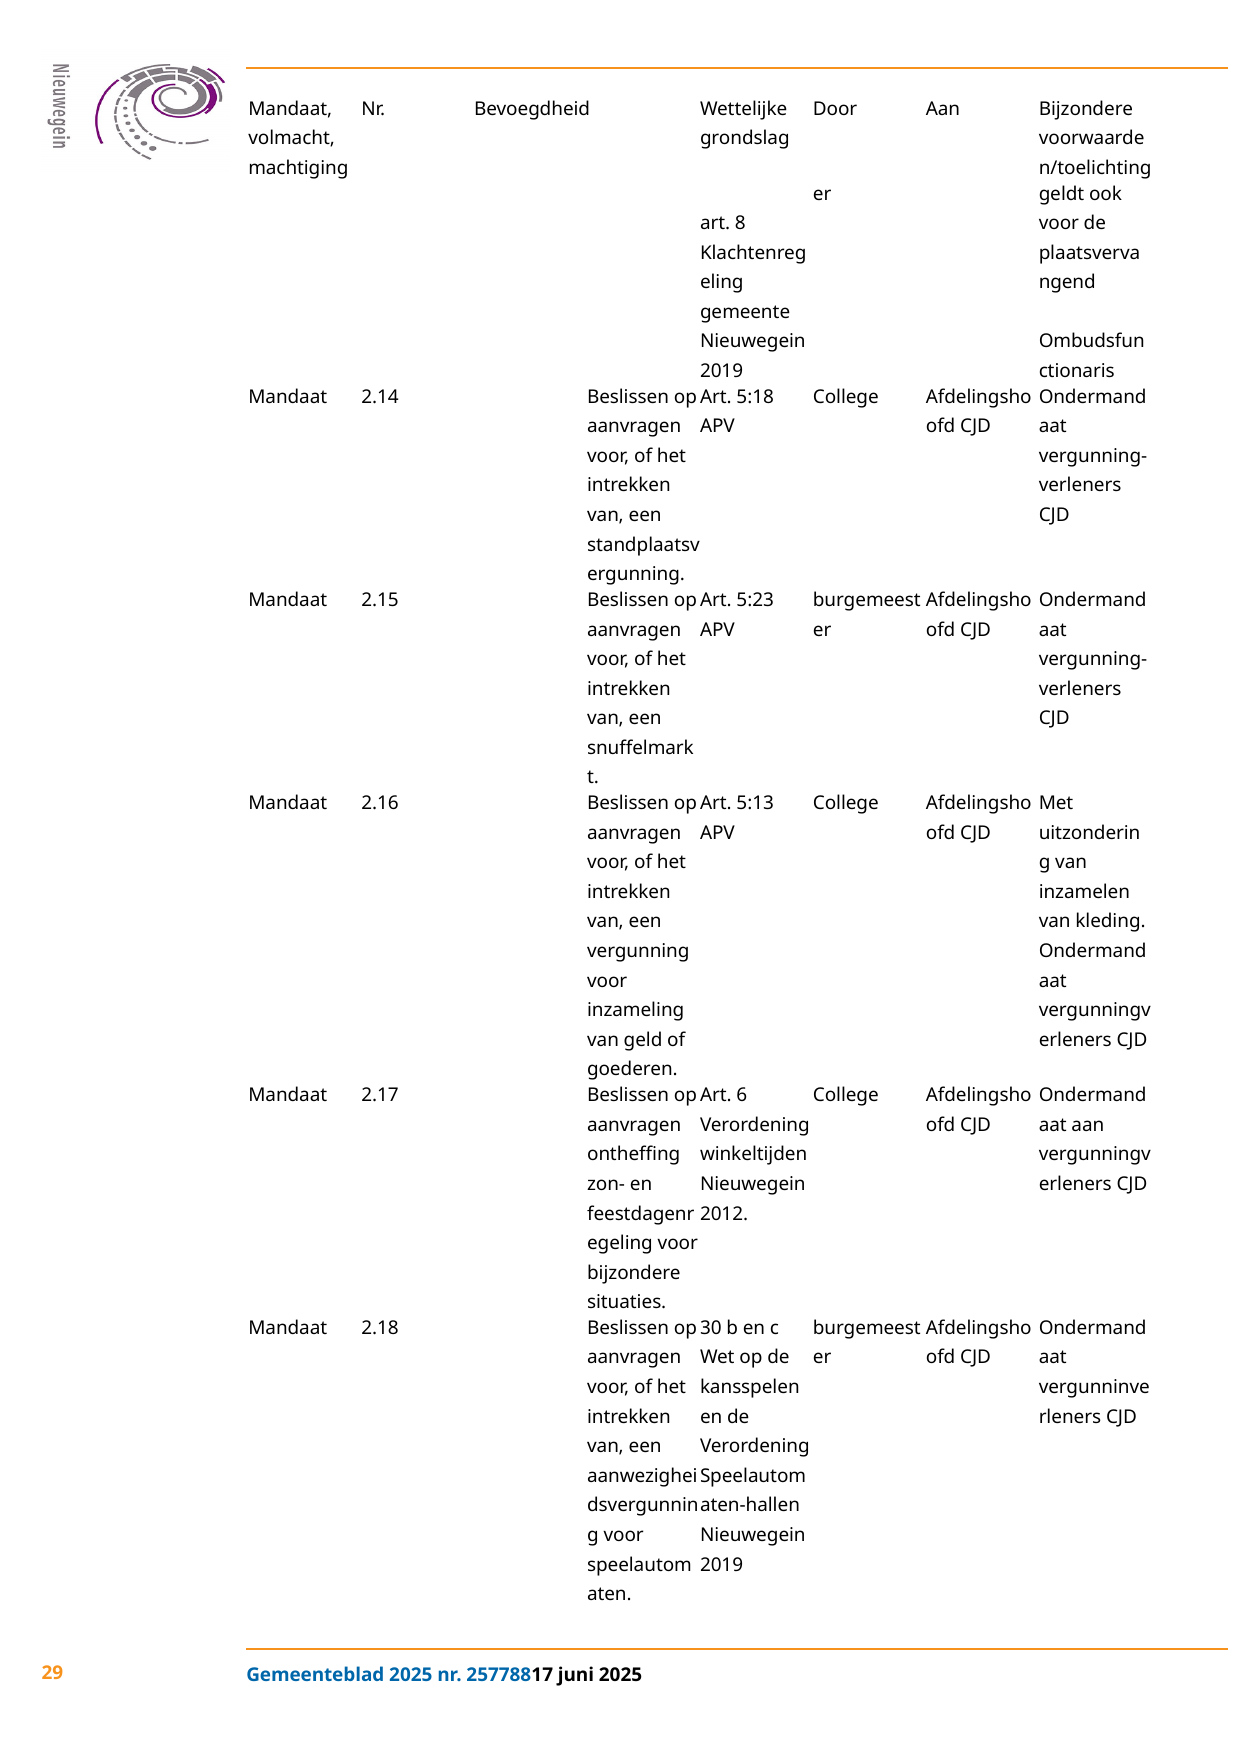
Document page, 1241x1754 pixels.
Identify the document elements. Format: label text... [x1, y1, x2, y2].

table_cell [248, 180, 361, 383]
table_cell Mandaat [248, 1081, 361, 1314]
table_cell [361, 180, 474, 383]
table_cell College [813, 789, 926, 1081]
table_header Aan [926, 95, 1038, 180]
table_cell 30 b en c Wet op de kansspelen en de Verordening Speelautomaten-hallen Nieuwegein 2019 [700, 1314, 813, 1606]
table_header Door [813, 95, 926, 180]
table_cell College [813, 1081, 926, 1314]
table_cell College [813, 383, 926, 586]
table_cell Afdelingshoofd CJD [926, 789, 1038, 1081]
table_cell art. 8 Klachtenregeling gemeente Nieuwegein 2019 [700, 180, 813, 383]
table_header Wettelijke grondslag [700, 95, 813, 180]
table_header Bevoegdheid [474, 95, 700, 180]
table_cell 2.15 [361, 586, 587, 789]
table_cell Mandaat [248, 789, 361, 1081]
table_cell Afdelingshoofd CJD [926, 586, 1038, 789]
table_cell 2.16 [361, 789, 587, 1081]
table_cell Art. 5:18 APV [700, 383, 813, 586]
table_cell Beslissen op aanvragen ontheffing zon- en feestdagenregeling voor bijzondere situaties. [587, 1081, 700, 1314]
table_cell 2.14 [361, 383, 587, 586]
table_cell burgemeester [813, 1314, 926, 1606]
table_cell Ondermandaat vergunning-verleners CJD [1039, 383, 1152, 586]
table_cell Art. 5:13 APV [700, 789, 813, 1081]
table_cell er [813, 180, 926, 383]
table_cell Art. 5:23 APV [700, 586, 813, 789]
table_cell Beslissen op aanvragen voor, of het intrekken van, een vergunning voor inzameling van geld of goederen. [587, 789, 700, 1081]
table_cell Mandaat [248, 1314, 361, 1606]
table_cell Mandaat [248, 383, 361, 586]
table_cell Afdelingshoofd CJD [926, 1314, 1038, 1606]
table_cell Ondermandaat aan vergunningverleners CJD [1039, 1081, 1152, 1314]
table_cell Beslissen op aanvragen voor, of het intrekken van, een snuffelmarkt. [587, 586, 700, 789]
table_cell 2.17 [361, 1081, 587, 1314]
table_cell Beslissen op aanvragen voor, of het intrekken van, een aanwezigheidsvergunning voor speelautomaten. [587, 1314, 700, 1606]
picture [41, 47, 231, 172]
table_cell Afdelingshoofd CJD [926, 383, 1038, 586]
table_cell Art. 6 Verordening winkeltijden Nieuwegein 2012. [700, 1081, 813, 1314]
table_cell Ondermandaat vergunninverleners CJD [1039, 1314, 1152, 1606]
table_cell [926, 180, 1038, 383]
table_header Mandaat, volmacht, machtiging [248, 95, 361, 180]
table_header Nr. [361, 95, 474, 180]
table_cell Ondermandaat vergunning-verleners CJD [1039, 586, 1152, 789]
table_cell [474, 180, 700, 383]
table_cell burgemeester [813, 586, 926, 789]
table_cell geldt ook voor de plaatsvervangend Ombudsfunctionaris [1039, 180, 1152, 383]
table_cell Beslissen op aanvragen voor, of het intrekken van, een standplaatsvergunning. [587, 383, 700, 586]
table_cell Afdelingshoofd CJD [926, 1081, 1038, 1314]
table_cell Met uitzondering van inzamelen van kleding. Ondermandaat vergunningverleners CJD [1039, 789, 1152, 1081]
table_cell Mandaat [248, 586, 361, 789]
table_cell 2.18 [361, 1314, 587, 1606]
table_header Bijzondere voorwaarden/toelichting [1039, 95, 1152, 180]
